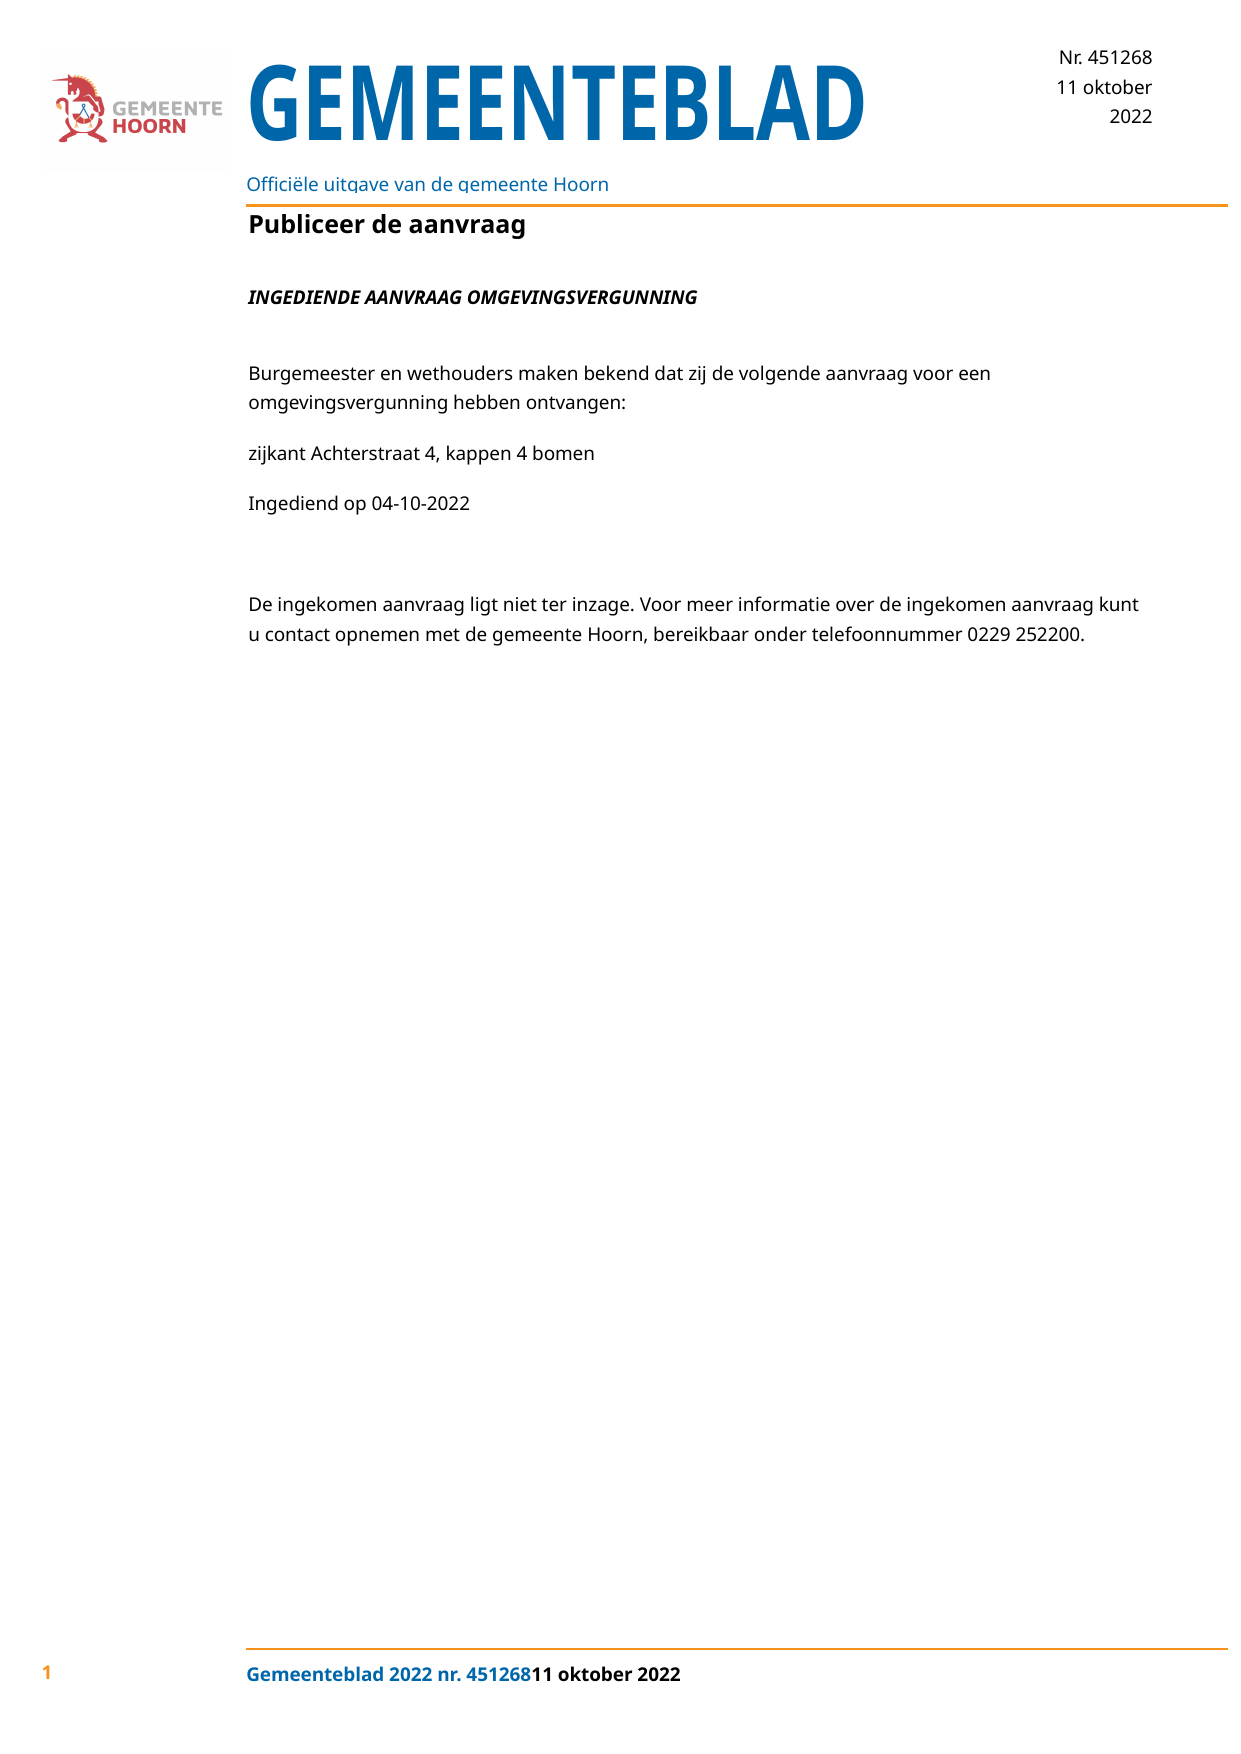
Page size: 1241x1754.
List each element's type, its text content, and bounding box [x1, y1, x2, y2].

text Publiceer de aanvraag [248, 207, 1152, 241]
text INGEDIENDE AANVRAAG OMGEVINGSVERGUNNING [248, 284, 1152, 309]
picture [41, 47, 231, 172]
text Burgemeester en wethouders maken bekend dat zij de volgende aanvraag voor een omgevingsvergunning hebben ontvangen: [248, 360, 1152, 415]
text Ingediend op 04-10-2022 [248, 490, 1152, 516]
text zijkant Achterstraat 4, kappen 4 bomen [248, 440, 1152, 466]
text De ingekomen aanvraag ligt niet ter inzage. Voor meer informatie over de ingekomen aanvraag kunt u contact opnemen met de gemeente Hoorn, bereikbaar onder telefoonnummer 0229 252200. [248, 591, 1152, 647]
